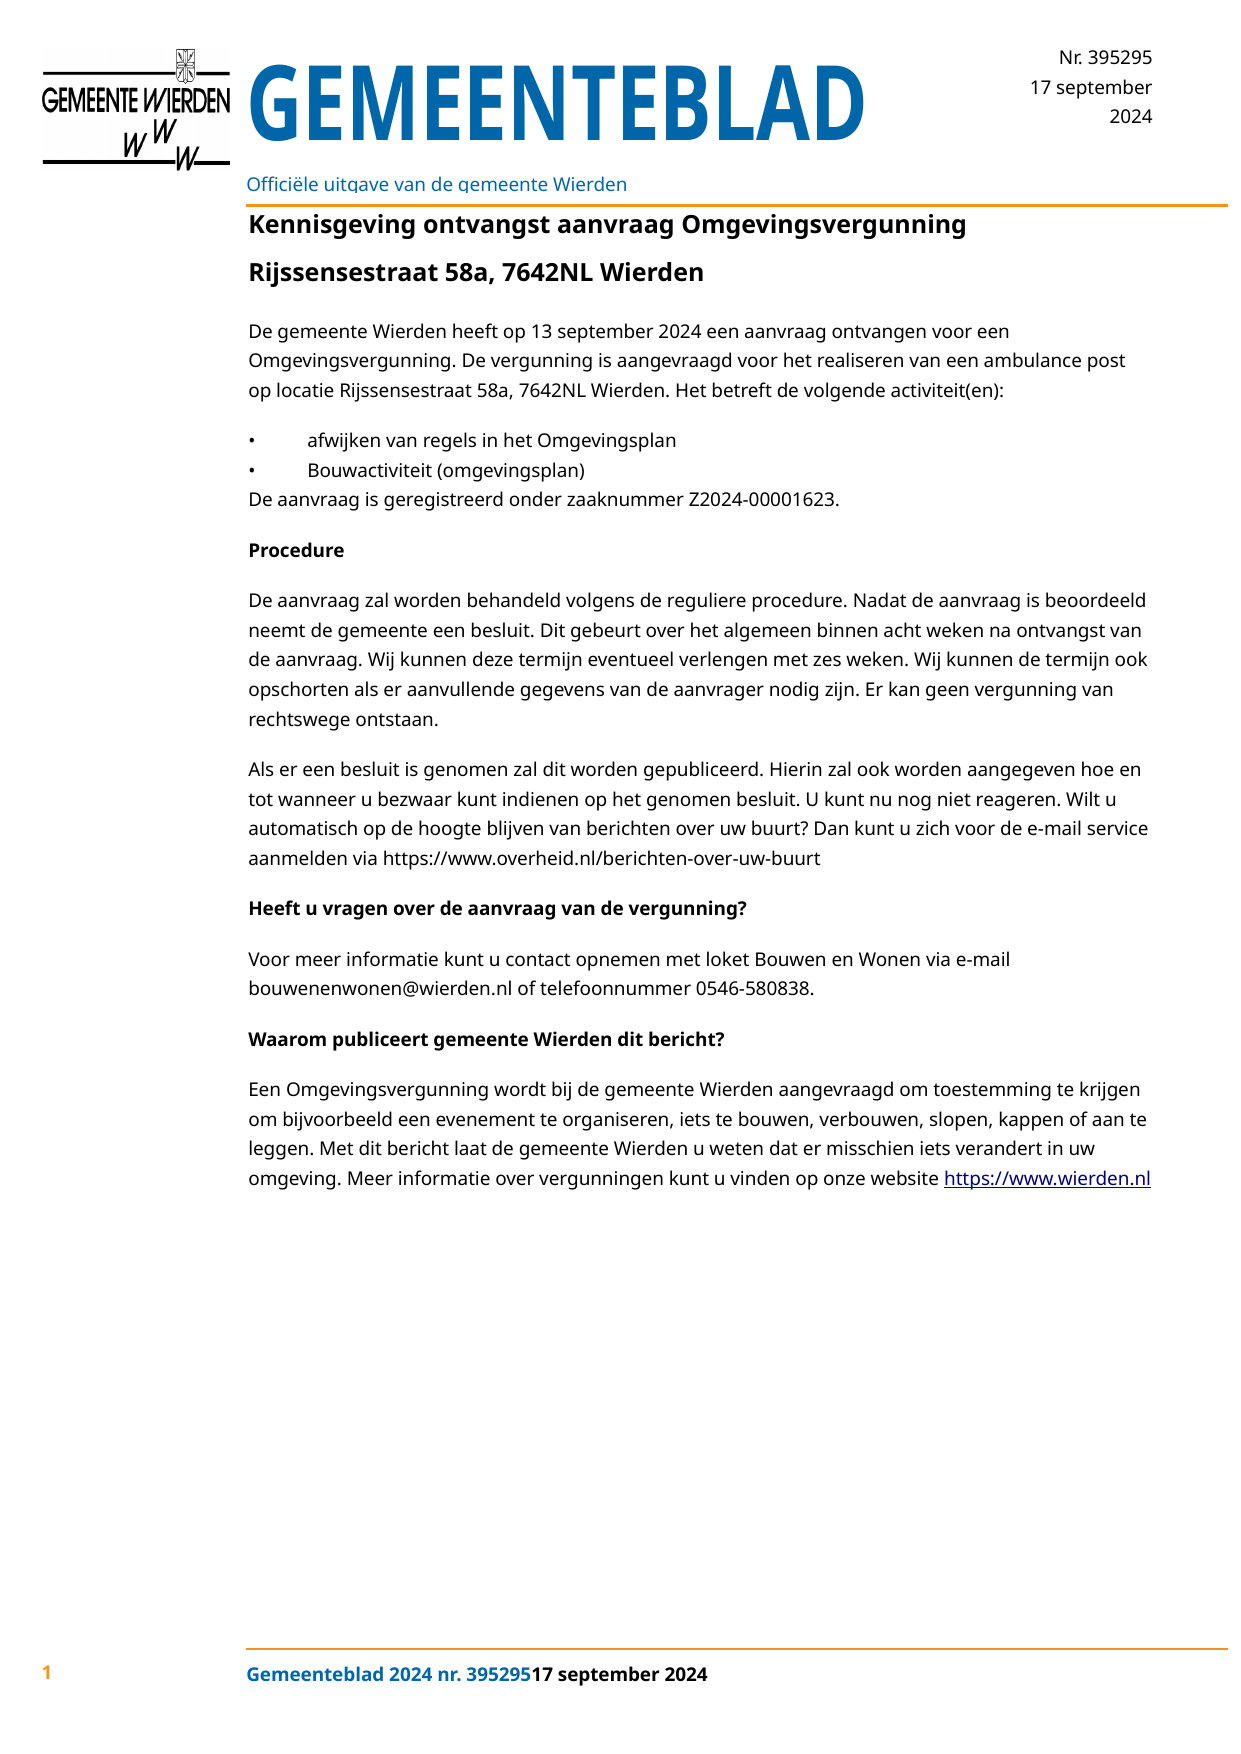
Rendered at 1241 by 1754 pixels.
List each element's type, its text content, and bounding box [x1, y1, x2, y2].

list Bouwactiviteit (omgevingsplan) [248, 457, 1152, 483]
text Procedure [248, 537, 1152, 563]
text Een Omgevingsvergunning wordt bij de gemeente Wierden aangevraagd om toestemming te krijgen om bijvoorbeeld een evenement te organiseren, iets te bouwen, verbouwen, slopen, kappen of aan te leggen. Met dit bericht laat de gemeente Wierden u weten dat er misschien iets verandert in uw omgeving. Meer informatie over vergunningen kunt u vinden op onze website https://www.wierden.nl [248, 1076, 1152, 1191]
text Voor meer informatie kunt u contact opnemen met loket Bouwen en Wonen via e-mail bouwenenwonen@wierden.nl of telefoonnummer 0546-580838. [248, 946, 1152, 1001]
list afwijken van regels in het Omgevingsplan [248, 427, 1152, 453]
text Waarom publiceert gemeente Wierden dit bericht? [248, 1026, 1152, 1052]
text Heeft u vragen over de aanvraag van de vergunning? [248, 895, 1152, 921]
text Kennisgeving ontvangst aanvraag Omgevingsvergunning Rijssensestraat 58a, 7642NL Wierden [248, 207, 1152, 288]
text Als er een besluit is genomen zal dit worden gepubliceerd. Hierin zal ook worden aangegeven hoe en tot wanneer u bezwaar kunt indienen op het genomen besluit. U kunt nu nog niet reageren. Wilt u automatisch op de hoogte blijven van berichten over uw buurt? Dan kunt u zich voor de e-mail service aanmelden via https://www.overheid.nl/berichten-over-uw-buurt [248, 756, 1152, 871]
text De aanvraag is geregistreerd onder zaaknummer Z2024-00001623. [248, 487, 1152, 512]
picture [41, 47, 231, 172]
text De aanvraag zal worden behandeld volgens de reguliere procedure. Nadat de aanvraag is beoordeeld neemt de gemeente een besluit. Dit gebeurt over het algemeen binnen acht weken na ontvangst van de aanvraag. Wij kunnen deze termijn eventueel verlengen met zes weken. Wij kunnen de termijn ook opschorten als er aanvullende gegevens van de aanvrager nodig zijn. Er kan geen vergunning van rechtswege ontstaan. [248, 587, 1152, 732]
text De gemeente Wierden heeft op 13 september 2024 een aanvraag ontvangen voor een Omgevingsvergunning. De vergunning is aangevraagd voor het realiseren van een ambulance post op locatie Rijssensestraat 58a, 7642NL Wierden. Het betreft de volgende activiteit(en): [248, 318, 1152, 403]
